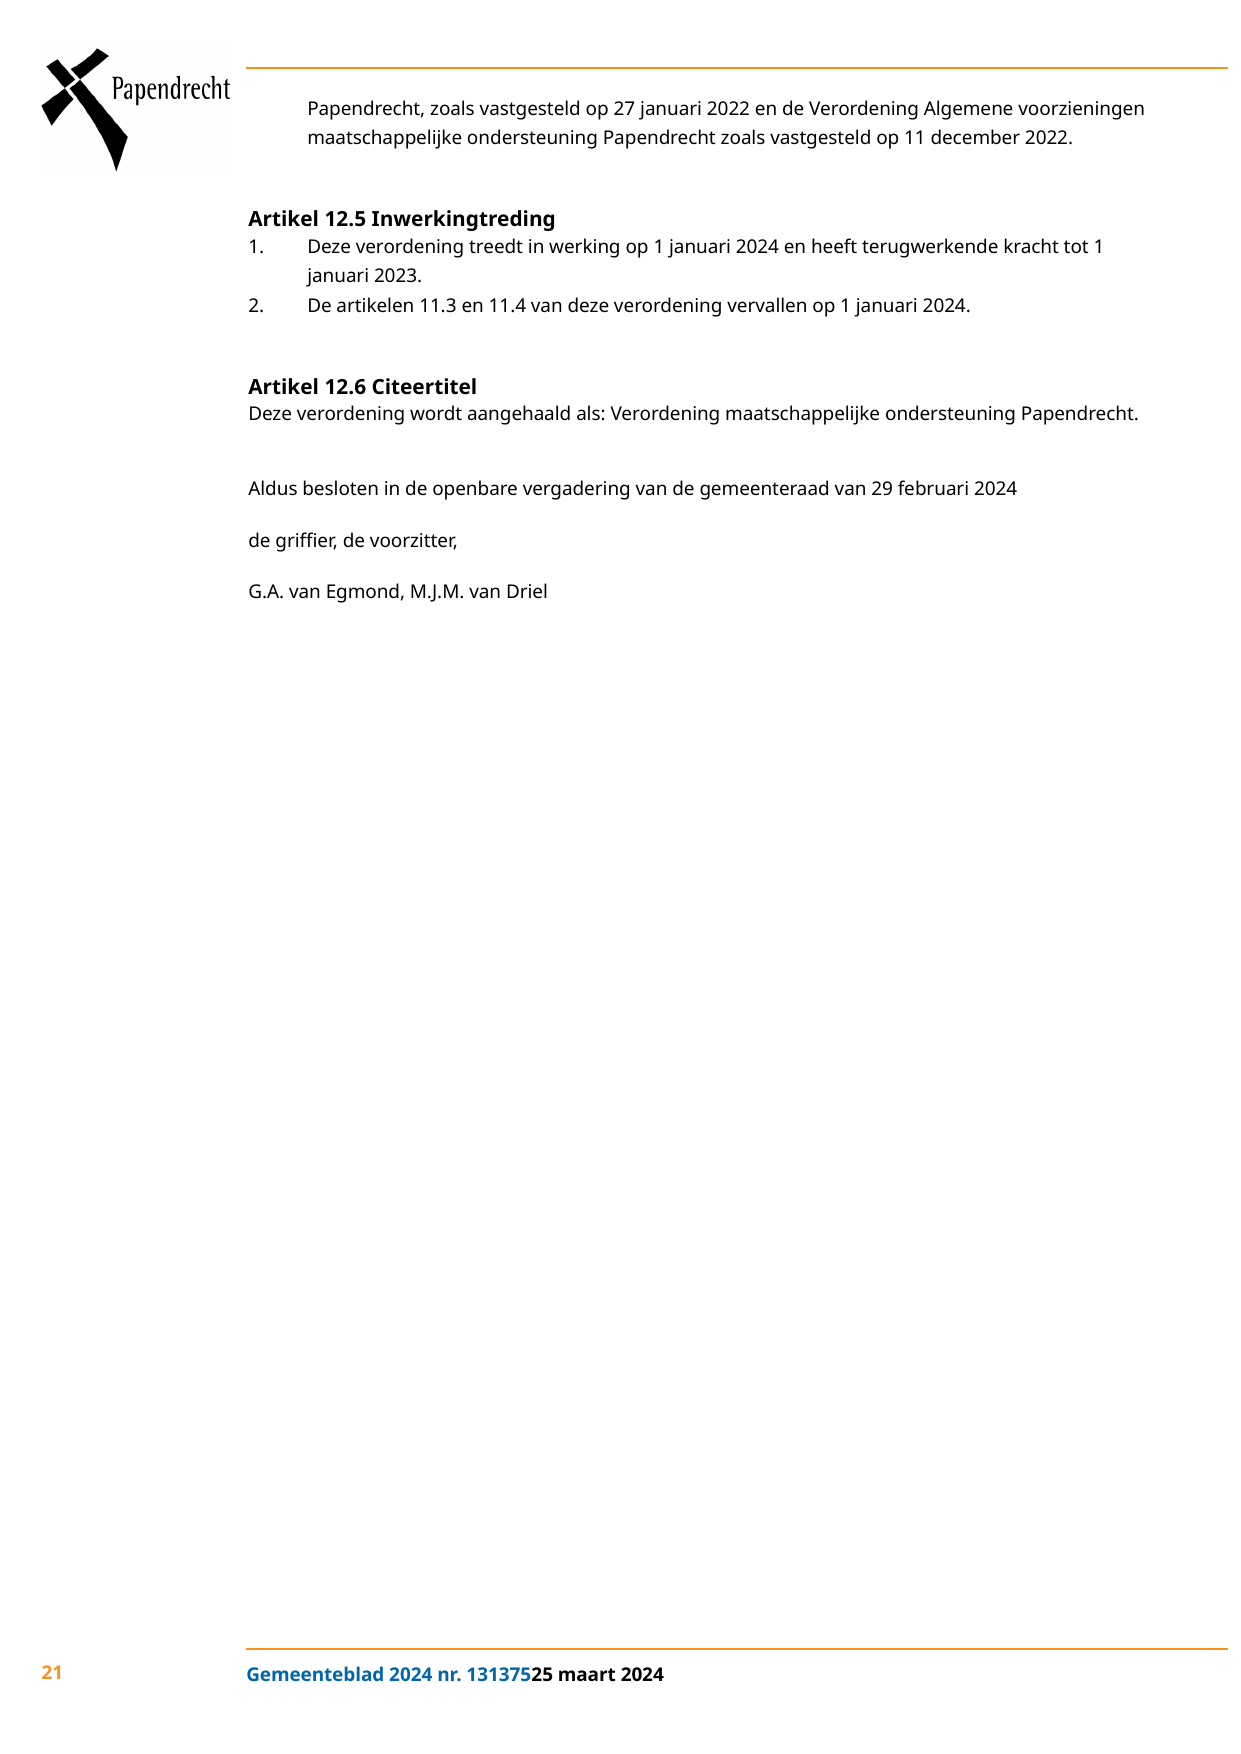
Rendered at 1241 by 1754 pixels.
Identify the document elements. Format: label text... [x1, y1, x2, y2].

text de griffier, de voorzitter, [248, 527, 1152, 553]
text Deze verordening wordt aangehaald als: Verordening maatschappelijke ondersteuning Papendrecht. [248, 400, 1152, 426]
list De artikelen 11.3 en 11.4 van deze verordening vervallen op 1 januari 2024. [248, 292, 1152, 318]
text Artikel 12.6 Citeertitel [248, 372, 1152, 400]
list Deze verordening treedt in werking op 1 januari 2024 en heeft terugwerkende kracht tot 1 januari 2023. [248, 233, 1152, 288]
text G.A. van Egmond, M.J.M. van Driel [248, 578, 1152, 604]
picture [41, 47, 231, 172]
list Papendrecht, zoals vastgesteld op 27 januari 2022 en de Verordening Algemene voorzieningen maatschappelijke ondersteuning Papendrecht zoals vastgesteld op 11 december 2022. [248, 95, 1152, 150]
text Artikel 12.5 Inwerkingtreding [248, 204, 1152, 233]
text Aldus besloten in de openbare vergadering van de gemeenteraad van 29 februari 2024 [248, 476, 1152, 501]
